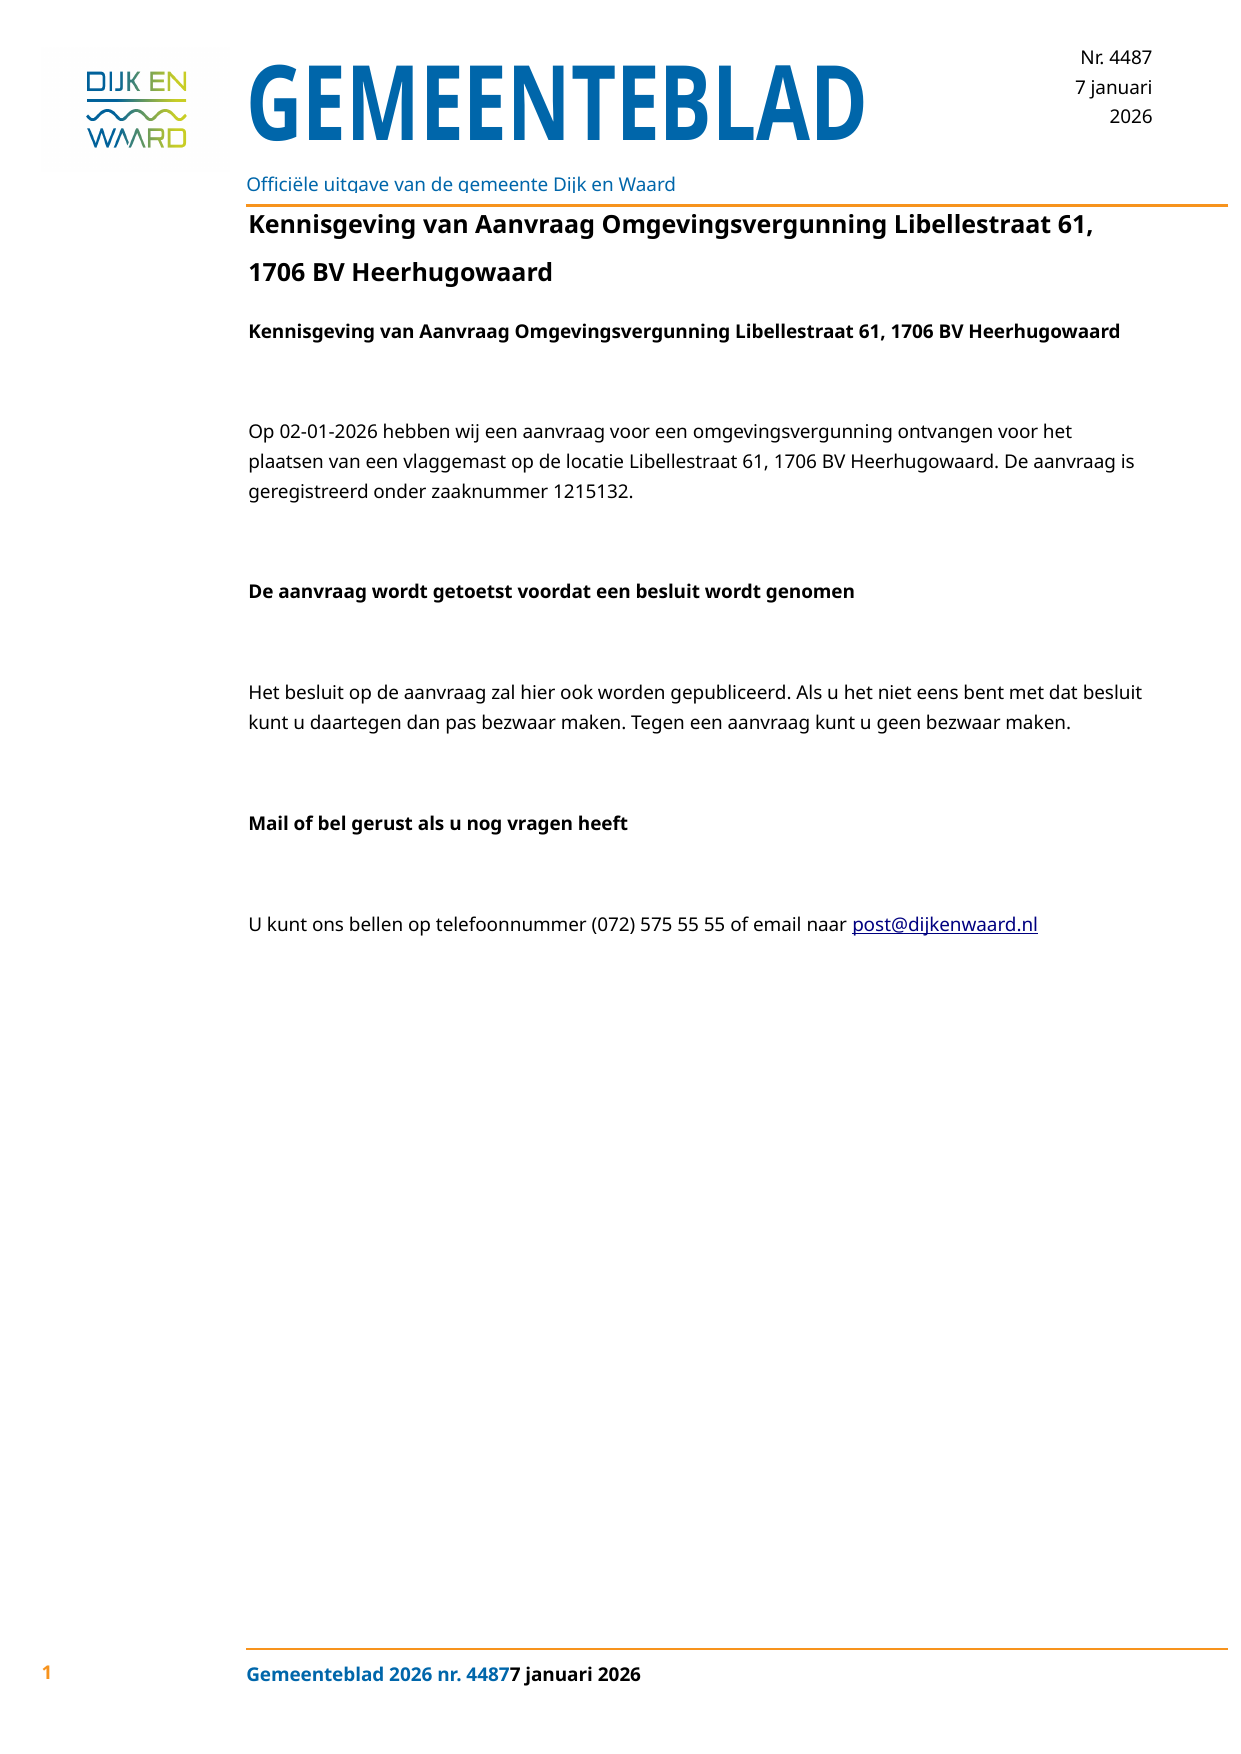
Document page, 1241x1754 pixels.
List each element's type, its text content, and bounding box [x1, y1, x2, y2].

text Kennisgeving van Aanvraag Omgevingsvergunning Libellestraat 61, 1706 BV Heerhugowaard [248, 318, 1152, 344]
text De aanvraag wordt getoetst voordat een besluit wordt genomen [248, 579, 1152, 604]
text Op 02-01-2026 hebben wij een aanvraag voor een omgevingsvergunning ontvangen voor het plaatsen van een vlaggemast op de locatie Libellestraat 61, 1706 BV Heerhugowaard. De aanvraag is geregistreerd onder zaaknummer 1215132. [248, 419, 1152, 504]
picture [41, 47, 231, 172]
text Het besluit op de aanvraag zal hier ook worden gepubliceerd. Als u het niet eens bent met dat besluit kunt u daartegen dan pas bezwaar maken. Tegen een aanvraag kunt u geen bezwaar maken. [248, 679, 1152, 735]
text U kunt ons bellen op telefoonnummer (072) 575 55 55 of email naar post@dijkenwaard.nl [248, 911, 1152, 937]
text Kennisgeving van Aanvraag Omgevingsvergunning Libellestraat 61, 1706 BV Heerhugowaard [248, 207, 1152, 288]
text Mail of bel gerust als u nog vragen heeft [248, 810, 1152, 836]
